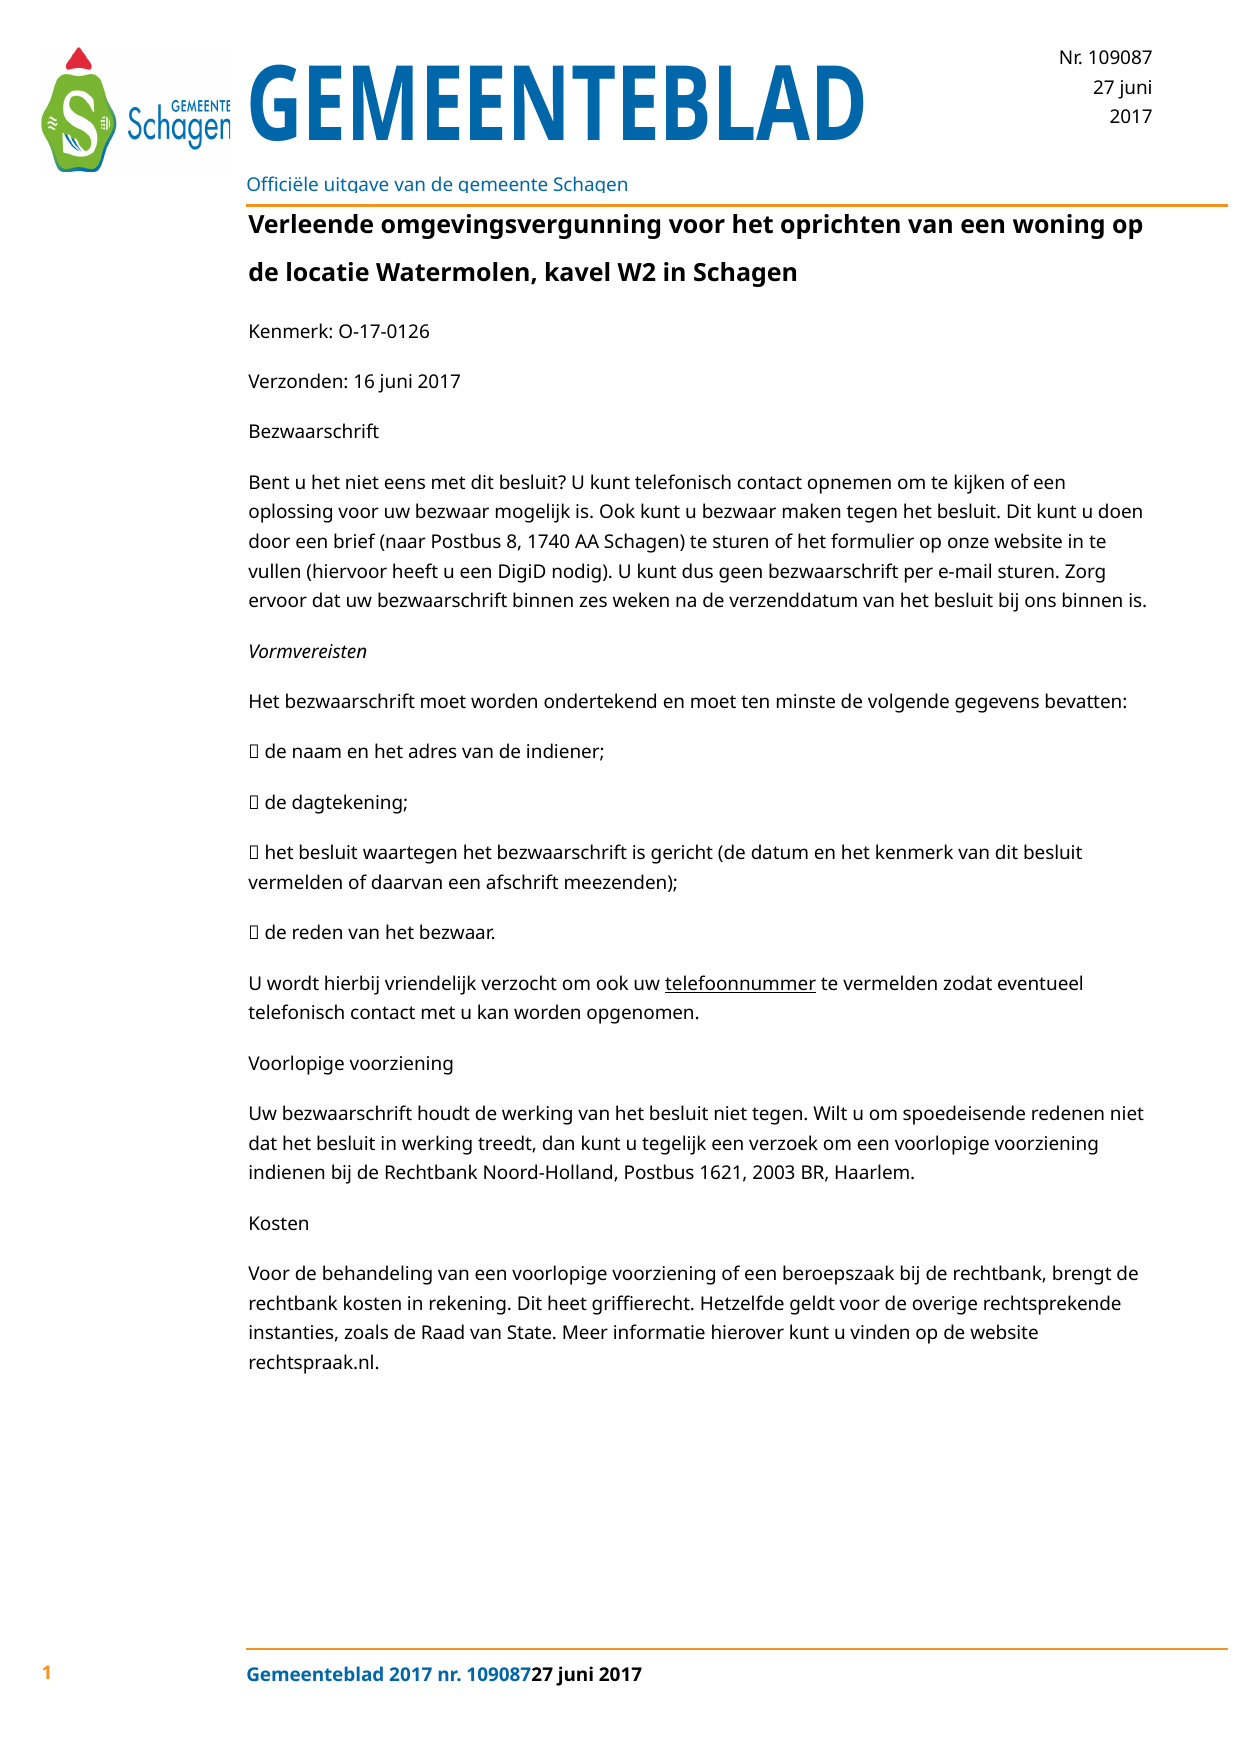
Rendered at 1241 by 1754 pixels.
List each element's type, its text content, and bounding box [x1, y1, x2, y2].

picture [41, 47, 231, 172]
text  het besluit waartegen het bezwaarschrift is gericht (de datum en het kenmerk van dit besluit vermelden of daarvan een afschrift meezenden); [248, 839, 1152, 895]
text  de dagtekening; [248, 789, 1152, 815]
text Vormvereisten [248, 638, 1152, 664]
text Bezwaarschrift [248, 419, 1152, 444]
text U wordt hierbij vriendelijk verzocht om ook uw telefoonnummer te vermelden zodat eventueel telefonisch contact met u kan worden opgenomen. [248, 970, 1152, 1025]
text  de naam en het adres van de indiener; [248, 739, 1152, 764]
text Voor de behandeling van een voorlopige voorziening of een beroepszaak bij de rechtbank, brengt de rechtbank kosten in rekening. Dit heet griffierecht. Hetzelfde geldt voor de overige rechtsprekende instanties, zoals de Raad van State. Meer informatie hierover kunt u vinden op de website rechtspraak.nl. [248, 1260, 1152, 1375]
text Verleende omgevingsvergunning voor het oprichten van een woning op de locatie Watermolen, kavel W2 in Schagen [248, 207, 1152, 288]
text Verzonden: 16 juni 2017 [248, 368, 1152, 394]
text  de reden van het bezwaar. [248, 919, 1152, 945]
text Het bezwaarschrift moet worden ondertekend en moet ten minste de volgende gegevens bevatten: [248, 688, 1152, 714]
text Kosten [248, 1210, 1152, 1236]
text Bent u het niet eens met dit besluit? U kunt telefonisch contact opnemen om te kijken of een oplossing voor uw bezwaar mogelijk is. Ook kunt u bezwaar maken tegen het besluit. Dit kunt u doen door een brief (naar Postbus 8, 1740 AA Schagen) te sturen of het formulier op onze website in te vullen (hiervoor heeft u een DigiD nodig). U kunt dus geen bezwaarschrift per e-mail sturen. Zorg ervoor dat uw bezwaarschrift binnen zes weken na de verzenddatum van het besluit bij ons binnen is. [248, 469, 1152, 613]
text Voorlopige voorziening [248, 1050, 1152, 1076]
text Kenmerk: O-17-0126 [248, 318, 1152, 344]
text Uw bezwaarschrift houdt de werking van het besluit niet tegen. Wilt u om spoedeisende redenen niet dat het besluit in werking treedt, dan kunt u tegelijk een verzoek om een voorlopige voorziening indienen bij de Rechtbank Noord-Holland, Postbus 1621, 2003 BR, Haarlem. [248, 1100, 1152, 1185]
